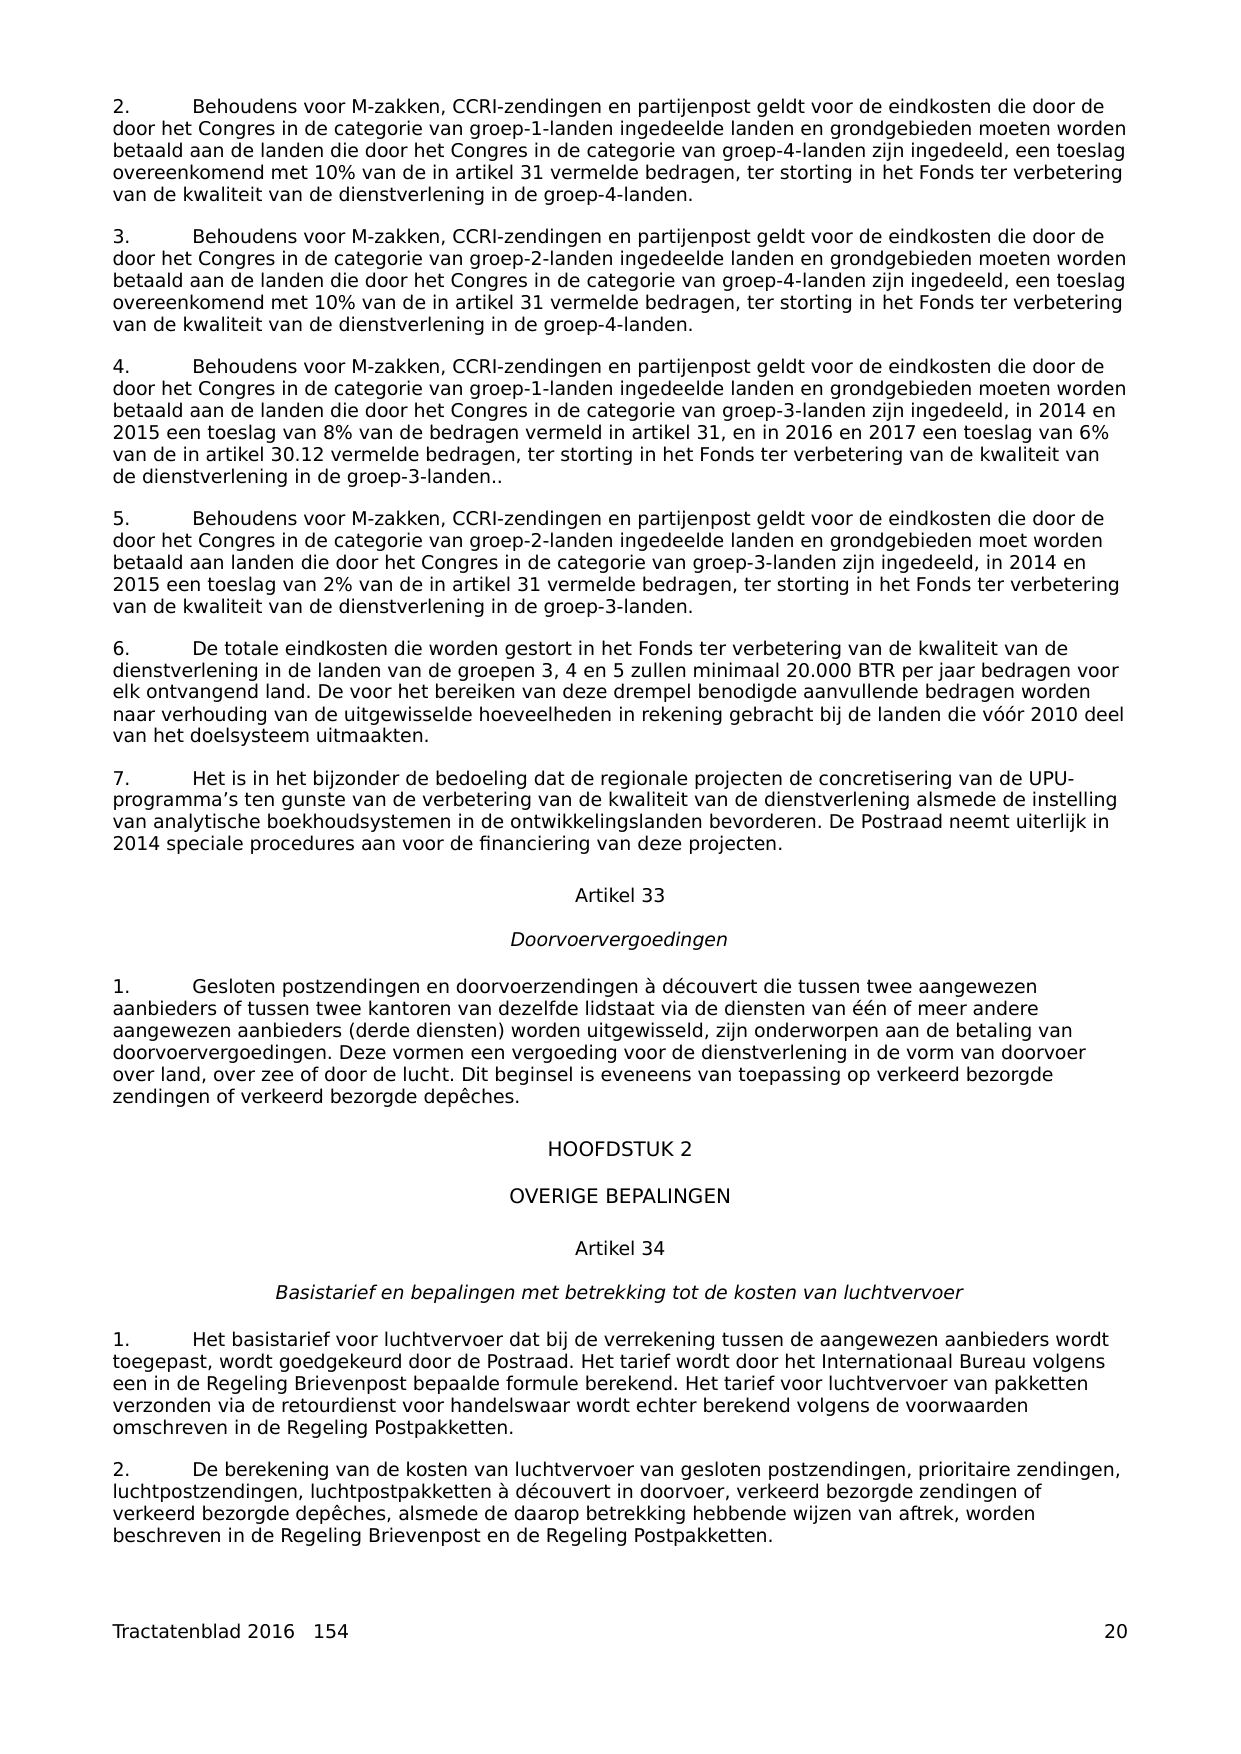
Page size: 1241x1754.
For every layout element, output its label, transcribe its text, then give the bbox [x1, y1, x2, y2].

text 2. Behoudens voor M-zakken, CCRI-zendingen en partijenpost geldt voor de eindkosten die door de door het Congres in de categorie van groep-1-landen ingedeelde landen en grondgebieden moeten worden betaald aan de landen die door het Congres in de categorie van groep-4-landen zijn ingedeeld, een toeslag overeenkomend met 10% van de in artikel 31 vermelde bedragen, ter storting in het Fonds ter verbetering van de kwaliteit van de dienstverlening in de groep-4-landen. [112, 96, 1128, 206]
text 3. Behoudens voor M-zakken, CCRI-zendingen en partijenpost geldt voor de eindkosten die door de door het Congres in de categorie van groep-2-landen ingedeelde landen en grondgebieden moeten worden betaald aan de landen die door het Congres in de categorie van groep-4-landen zijn ingedeeld, een toeslag overeenkomend met 10% van de in artikel 31 vermelde bedragen, ter storting in het Fonds ter verbetering van de kwaliteit van de dienstverlening in de groep-4-landen. [112, 226, 1128, 336]
subtitle Artikel 33 Doorvoervergoedingen [112, 885, 1128, 951]
subtitle HOOFDSTUK 2 OVERIGE BEPALINGEN [112, 1138, 1128, 1208]
text 6. De totale eindkosten die worden gestort in het Fonds ter verbetering van de kwaliteit van de dienstverlening in de landen van de groepen 3, 4 en 5 zullen minimaal 20.000 BTR per jaar bedragen voor elk ontvangend land. De voor het bereiken van deze drempel benodigde aanvullende bedragen worden naar verhouding van de uitgewisselde hoeveelheden in rekening gebracht bij de landen die vóór 2010 deel van het doelsysteem uitmaakten. [112, 637, 1128, 747]
text 1. Gesloten postzendingen en doorvoerzendingen à découvert die tussen twee aangewezen aanbieders of tussen twee kantoren van dezelfde lidstaat via de diensten van één of meer andere aangewezen aanbieders (derde diensten) worden uitgewisseld, zijn onderworpen aan de betaling van doorvoervergoedingen. Deze vormen een vergoeding voor de dienstverlening in de vorm van doorvoer over land, over zee of door de lucht. Dit beginsel is eveneens van toepassing op verkeerd bezorgde zendingen of verkeerd bezorgde depêches. [112, 976, 1128, 1108]
text 7. Het is in het bijzonder de bedoeling dat de regionale projecten de concretisering van de UPU-programma’s ten gunste van de verbetering van de kwaliteit van de dienstverlening alsmede de instelling van analytische boekhoudsystemen in de ontwikkelingslanden bevorderen. De Postraad neemt uiterlijk in 2014 speciale procedures aan voor de financiering van deze projecten. [112, 767, 1128, 855]
text 1. Het basistarief voor luchtvervoer dat bij de verrekening tussen de aangewezen aanbieders wordt toegepast, wordt goedgekeurd door de Postraad. Het tarief wordt door het Internationaal Bureau volgens een in de Regeling Brievenpost bepaalde formule berekend. Het tarief voor luchtvervoer van pakketten verzonden via de retourdienst voor handelswaar wordt echter berekend volgens de voorwaarden omschreven in de Regeling Postpakketten. [112, 1329, 1128, 1439]
text 4. Behoudens voor M-zakken, CCRI-zendingen en partijenpost geldt voor de eindkosten die door de door het Congres in de categorie van groep-1-landen ingedeelde landen en grondgebieden moeten worden betaald aan de landen die door het Congres in de categorie van groep-3-landen zijn ingedeeld, in 2014 en 2015 een toeslag van 8% van de bedragen vermeld in artikel 31, en in 2016 en 2017 een toeslag van 6% van de in artikel 30.12 vermelde bedragen, ter storting in het Fonds ter verbetering van de kwaliteit van de dienstverlening in de groep-3-landen.. [112, 356, 1128, 488]
text 5. Behoudens voor M-zakken, CCRI-zendingen en partijenpost geldt voor de eindkosten die door de door het Congres in de categorie van groep-2-landen ingedeelde landen en grondgebieden moet worden betaald aan landen die door het Congres in de categorie van groep-3-landen zijn ingedeeld, in 2014 en 2015 een toeslag van 2% van de in artikel 31 vermelde bedragen, ter storting in het Fonds ter verbetering van de kwaliteit van de dienstverlening in de groep-3-landen. [112, 508, 1128, 617]
text 2. De berekening van de kosten van luchtvervoer van gesloten postzendingen, prioritaire zendingen, luchtpostzendingen, luchtpostpakketten à découvert in doorvoer, verkeerd bezorgde zendingen of verkeerd bezorgde depêches, alsmede de daarop betrekking hebbende wijzen van aftrek, worden beschreven in de Regeling Brievenpost en de Regeling Postpakketten. [112, 1459, 1128, 1547]
subtitle Artikel 34 Basistarief en bepalingen met betrekking tot de kosten van luchtvervoer [112, 1238, 1128, 1304]
